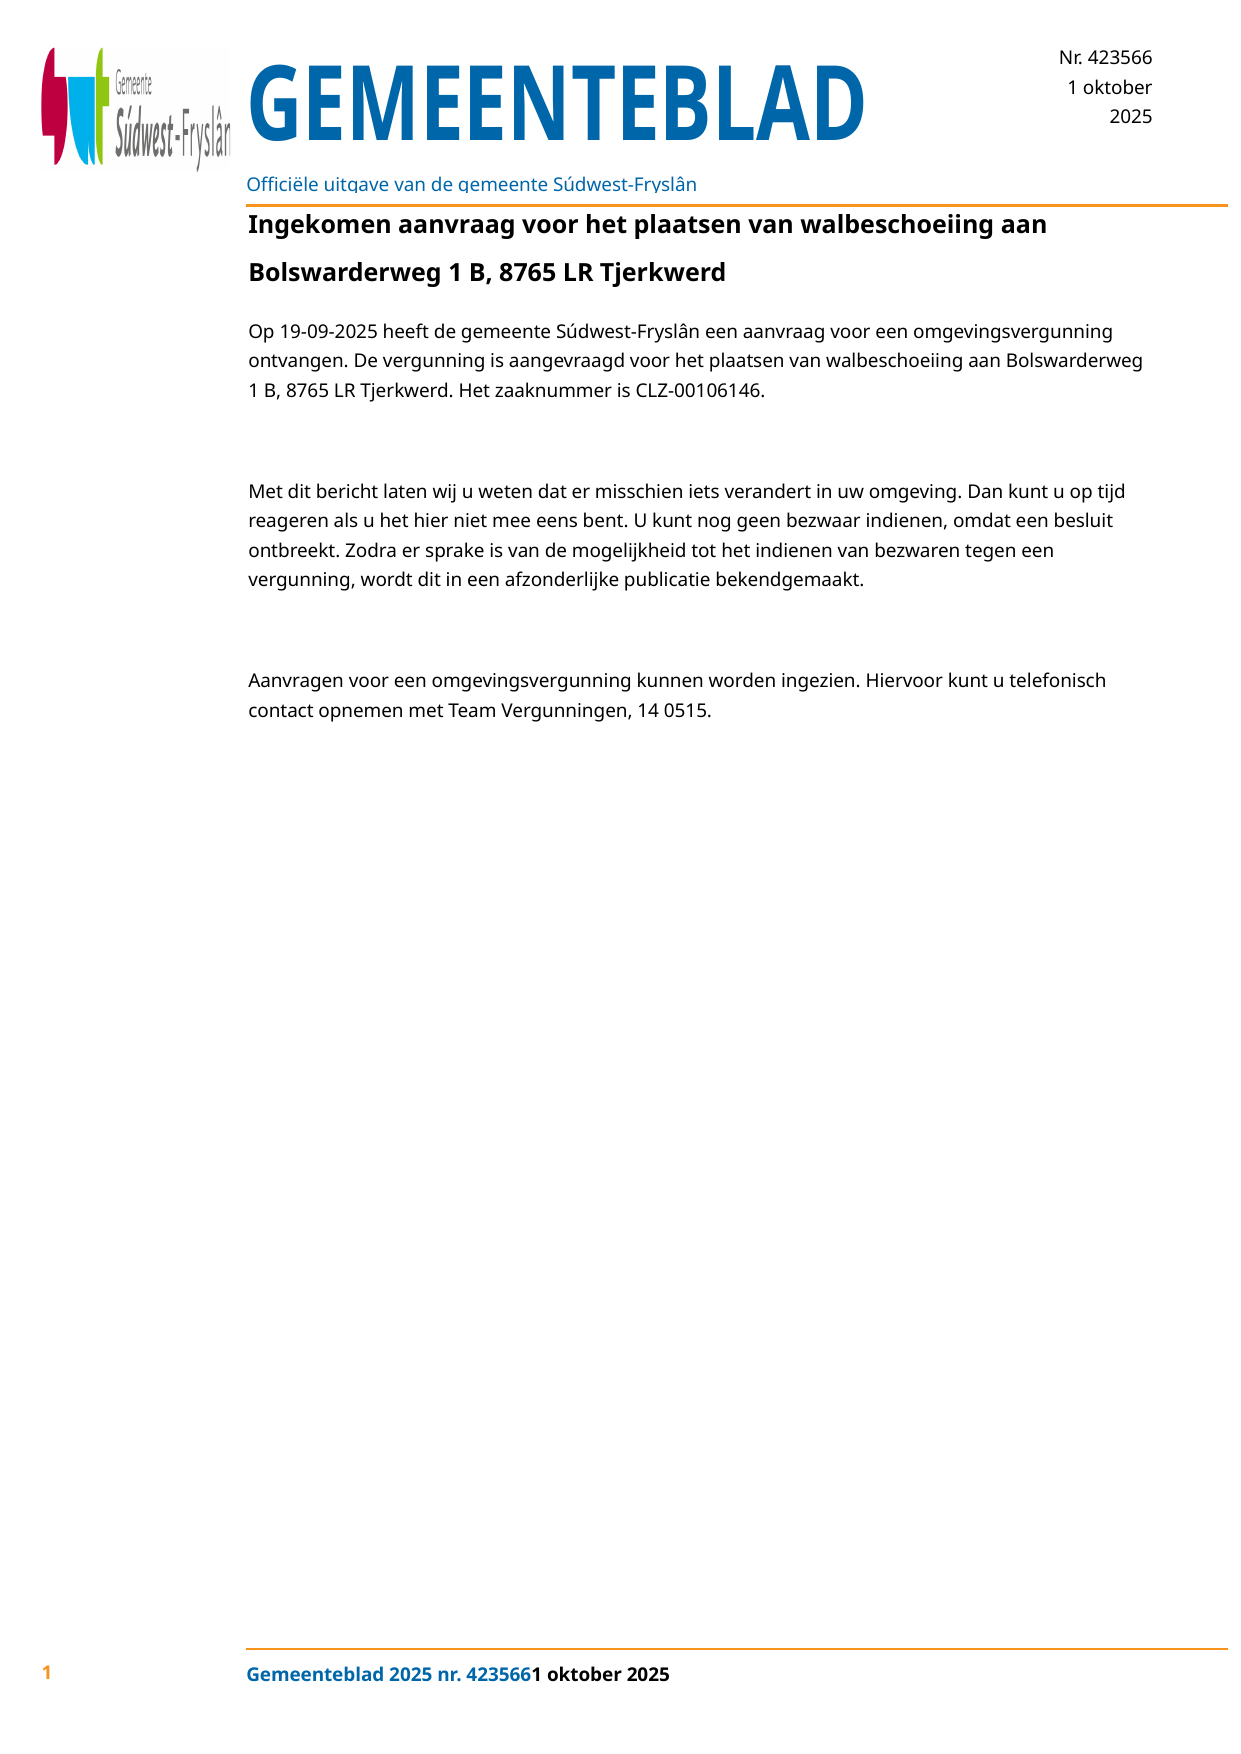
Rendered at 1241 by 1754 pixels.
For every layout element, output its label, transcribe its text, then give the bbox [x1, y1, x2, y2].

text Aanvragen voor een omgevingsvergunning kunnen worden ingezien. Hiervoor kunt u telefonisch contact opnemen met Team Vergunningen, 14 0515. [248, 667, 1152, 723]
text Ingekomen aanvraag voor het plaatsen van walbeschoeiing aan Bolswarderweg 1 B, 8765 LR Tjerkwerd [248, 207, 1152, 288]
text Op 19-09-2025 heeft de gemeente Súdwest-Fryslân een aanvraag voor een omgevingsvergunning ontvangen. De vergunning is aangevraagd voor het plaatsen van walbeschoeiing aan Bolswarderweg 1 B, 8765 LR Tjerkwerd. Het zaaknummer is CLZ-00106146. [248, 318, 1152, 403]
text Met dit bericht laten wij u weten dat er misschien iets verandert in uw omgeving. Dan kunt u op tijd reageren als u het hier niet mee eens bent. U kunt nog geen bezwaar indienen, omdat een besluit ontbreekt. Zodra er sprake is van de mogelijkheid tot het indienen van bezwaren tegen een vergunning, wordt dit in een afzonderlijke publicatie bekendgemaakt. [248, 478, 1152, 592]
picture [41, 47, 231, 172]
